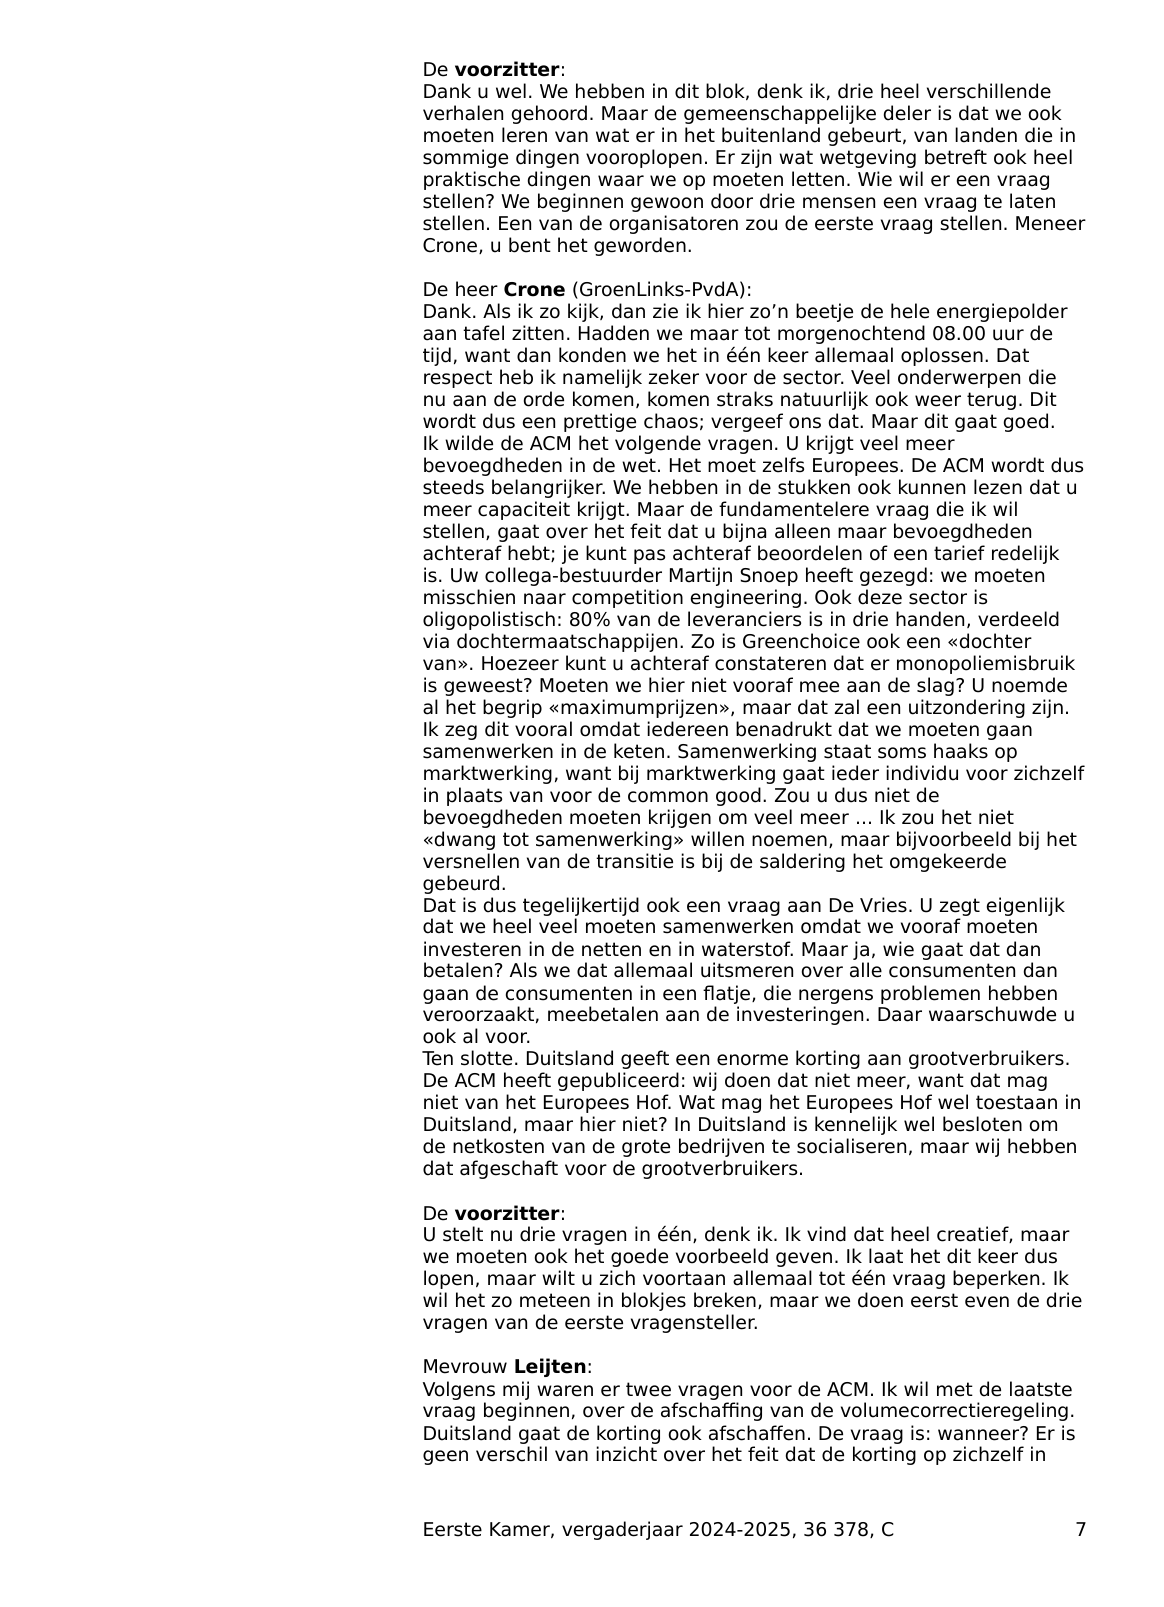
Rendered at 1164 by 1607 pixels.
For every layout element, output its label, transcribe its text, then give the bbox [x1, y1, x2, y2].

text Dat is dus tegelijkertijd ook een vraag aan De Vries. U zegt eigenlijk dat we heel veel moeten samenwerken omdat we vooraf moeten investeren in de netten en in waterstof. Maar ja, wie gaat dat dan betalen? Als we dat allemaal uitsmeren over alle consumenten dan gaan de consumenten in een flatje, die nergens problemen hebben veroorzaakt, meebetalen aan de investeringen. Daar waarschuwde u ook al voor. [422, 894, 1087, 1048]
text De voorzitter: [422, 1202, 1087, 1224]
text De voorzitter: [422, 59, 1087, 81]
text De heer Crone (GroenLinks-PvdA): [422, 279, 1087, 301]
text U stelt nu drie vragen in één, denk ik. Ik vind dat heel creatief, maar we moeten ook het goede voorbeeld geven. Ik laat het dit keer dus lopen, maar wilt u zich voortaan allemaal tot één vraag beperken. Ik wil het zo meteen in blokjes breken, maar we doen eerst even de drie vragen van de eerste vragensteller. [422, 1224, 1087, 1334]
text Ten slotte. Duitsland geeft een enorme korting aan grootverbruikers. De ACM heeft gepubliceerd: wij doen dat niet meer, want dat mag niet van het Europees Hof. Wat mag het Europees Hof wel toestaan in Duitsland, maar hier niet? In Duitsland is kennelijk wel besloten om de netkosten van de grote bedrijven te socialiseren, maar wij hebben dat afgeschaft voor de grootverbruikers. [422, 1048, 1087, 1180]
text Mevrouw Leijten: [422, 1356, 1087, 1378]
text Ik zeg dit vooral omdat iedereen benadrukt dat we moeten gaan samenwerken in de keten. Samenwerking staat soms haaks op marktwerking, want bij marktwerking gaat ieder individu voor zichzelf in plaats van voor de common good. Zou u dus niet de bevoegdheden moeten krijgen om veel meer ... Ik zou het niet «dwang tot samenwerking» willen noemen, maar bijvoorbeeld bij het versnellen van de transitie is bij de saldering het omgekeerde gebeurd. [422, 719, 1087, 894]
text Dank u wel. We hebben in dit blok, denk ik, drie heel verschillende verhalen gehoord. Maar de gemeenschappelijke deler is dat we ook moeten leren van wat er in het buitenland gebeurt, van landen die in sommige dingen vooroplopen. Er zijn wat wetgeving betreft ook heel praktische dingen waar we op moeten letten. Wie wil er een vraag stellen? We beginnen gewoon door drie mensen een vraag te laten stellen. Een van de organisatoren zou de eerste vraag stellen. Meneer Crone, u bent het geworden. [422, 81, 1087, 257]
text Volgens mij waren er twee vragen voor de ACM. Ik wil met de laatste vraag beginnen, over de afschaffing van de volumecorrectieregeling. Duitsland gaat de korting ook afschaffen. De vraag is: wanneer? Er is geen verschil van inzicht over het feit dat de korting op zichzelf in [422, 1378, 1087, 1466]
text Dank. Als ik zo kijk, dan zie ik hier zo’n beetje de hele energiepolder aan tafel zitten. Hadden we maar tot morgenochtend 08.00 uur de tijd, want dan konden we het in één keer allemaal oplossen. Dat respect heb ik namelijk zeker voor de sector. Veel onderwerpen die nu aan de orde komen, komen straks natuurlijk ook weer terug. Dit wordt dus een prettige chaos; vergeef ons dat. Maar dit gaat goed. [422, 301, 1087, 433]
text Ik wilde de ACM het volgende vragen. U krijgt veel meer bevoegdheden in de wet. Het moet zelfs Europees. De ACM wordt dus steeds belangrijker. We hebben in de stukken ook kunnen lezen dat u meer capaciteit krijgt. Maar de fundamentelere vraag die ik wil stellen, gaat over het feit dat u bijna alleen maar bevoegdheden achteraf hebt; je kunt pas achteraf beoordelen of een tarief redelijk is. Uw collega-bestuurder Martijn Snoep heeft gezegd: we moeten misschien naar competition engineering. Ook deze sector is oligopolistisch: 80% van de leveranciers is in drie handen, verdeeld via dochtermaatschappijen. Zo is Greenchoice ook een «dochter van». Hoezeer kunt u achteraf constateren dat er monopoliemisbruik is geweest? Moeten we hier niet vooraf mee aan de slag? U noemde al het begrip «maximumprijzen», maar dat zal een uitzondering zijn. [422, 433, 1087, 719]
